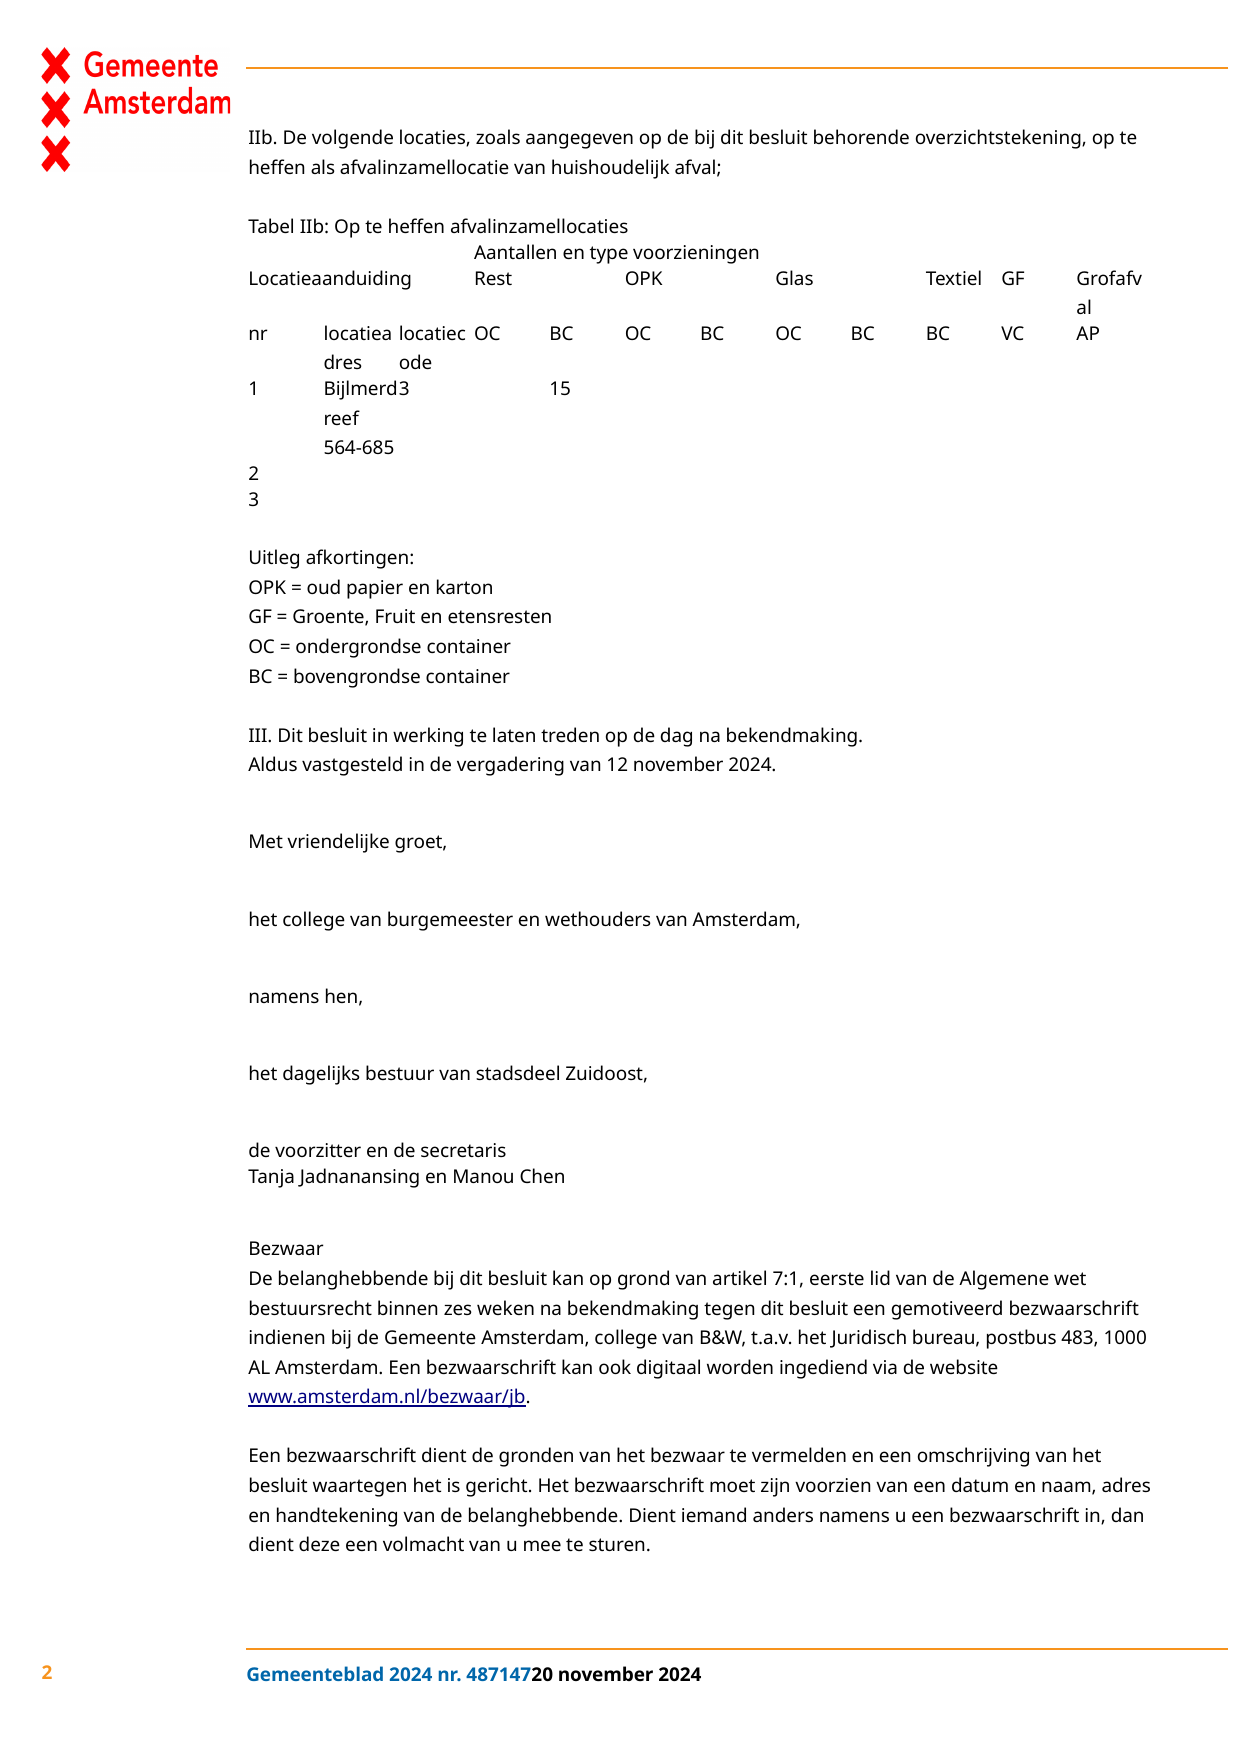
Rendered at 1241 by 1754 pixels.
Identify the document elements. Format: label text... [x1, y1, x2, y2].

table_cell 2 [248, 460, 323, 486]
table_cell Rest [474, 265, 624, 320]
text Een bezwaarschrift dient de gronden van het bezwaar te vermelden en een omschrijving van het besluit waartegen het is gericht. Het bezwaarschrift moet zijn voorzien van een datum en naam, adres en handtekening van de belanghebbende. Dient iemand anders namens u een bezwaarschrift in, dan dient deze een volmacht van u mee te sturen. [248, 1443, 1152, 1557]
table_cell GF [1001, 265, 1076, 320]
text IIb. De volgende locaties, zoals aangegeven op de bij dit besluit behorende overzichtstekening, op te heffen als afvalinzamellocatie van huishoudelijk afval; [248, 124, 1152, 180]
table_cell [625, 375, 700, 460]
table_cell [775, 375, 850, 460]
text het college van burgemeester en wethouders van Amsterdam, [248, 906, 1152, 932]
table_cell [700, 486, 775, 512]
table_cell Locatieaanduiding [248, 265, 474, 320]
text namens hen, [248, 983, 1152, 1009]
table_cell locatiecode [399, 320, 474, 375]
table_cell Grofafval [1076, 265, 1152, 320]
text GF = Groente, Fruit en etensresten [248, 604, 1152, 629]
table_cell [323, 460, 398, 486]
table_cell [248, 239, 323, 265]
table_cell OPK [625, 265, 775, 320]
table_cell BC [850, 320, 926, 375]
table_cell [850, 375, 926, 460]
table_cell [323, 486, 398, 512]
table_cell [850, 486, 926, 512]
table_cell OC [625, 320, 700, 375]
table_header Tabel IIb: Op te heffen afvalinzamellocaties [248, 213, 1152, 239]
table_cell [549, 486, 624, 512]
text het dagelijks bestuur van stadsdeel Zuidoost, [248, 1060, 1152, 1086]
table_cell 3 [399, 375, 474, 460]
table_cell [399, 486, 474, 512]
table_cell Aantallen en type voorzieningen [474, 239, 1152, 265]
table_cell [1001, 375, 1076, 460]
table_cell Glas [775, 265, 926, 320]
table_cell AP [1076, 320, 1152, 375]
table_cell BC [926, 320, 1001, 375]
table_cell [700, 460, 775, 486]
table_cell [700, 375, 775, 460]
table_cell 3 [248, 486, 323, 512]
text Aldus vastgesteld in de vergadering van 12 november 2024. [248, 752, 1152, 777]
table_cell BC [700, 320, 775, 375]
text Met vriendelijke groet, [248, 829, 1152, 854]
table_cell OC [775, 320, 850, 375]
table_cell [625, 486, 700, 512]
table_cell BC [549, 320, 624, 375]
table_cell [1076, 375, 1152, 460]
table_cell [926, 486, 1001, 512]
table_cell [850, 460, 926, 486]
table_cell [399, 460, 474, 486]
text Bezwaar [248, 1236, 1152, 1261]
table_cell [549, 460, 624, 486]
table_cell 15 [549, 375, 624, 460]
text III. Dit besluit in werking te laten treden op de dag na bekendmaking. [248, 722, 1152, 748]
table_cell [1001, 486, 1076, 512]
table_cell OC [474, 320, 549, 375]
table_cell 1 [248, 375, 323, 460]
table_cell [775, 460, 850, 486]
table_cell locatieadres [323, 320, 398, 375]
table_cell [775, 486, 850, 512]
table_cell [474, 486, 549, 512]
table_cell Bijlmerdreef 564-685 [323, 375, 398, 460]
picture [41, 47, 231, 172]
text de voorzitter en de secretaris [248, 1137, 1152, 1163]
table_cell nr [248, 320, 323, 375]
table_cell [1076, 460, 1152, 486]
table_cell [625, 460, 700, 486]
text Tanja Jadnanansing en Manou Chen [248, 1163, 1152, 1189]
text OC = ondergrondse container [248, 633, 1152, 659]
text BC = bovengrondse container [248, 663, 1152, 688]
table_cell [474, 375, 549, 460]
text De belanghebbende bij dit besluit kan op grond van artikel 7:1, eerste lid van de Algemene wet bestuursrecht binnen zes weken na bekendmaking tegen dit besluit een gemotiveerd bezwaarschrift indienen bij de Gemeente Amsterdam, college van B&W, t.a.v. het Juridisch bureau, postbus 483, 1000 AL Amsterdam. Een bezwaarschrift kan ook digitaal worden ingediend via de website www.amsterdam.nl/bezwaar/jb. [248, 1265, 1152, 1409]
table_cell Textiel [926, 265, 1001, 320]
table_cell [399, 239, 474, 265]
table_cell [1076, 486, 1152, 512]
table_cell [474, 460, 549, 486]
text OPK = oud papier en karton [248, 574, 1152, 600]
table_cell [1001, 460, 1076, 486]
table_cell [926, 375, 1001, 460]
table_cell VC [1001, 320, 1076, 375]
table_cell [323, 239, 398, 265]
text Uitleg afkortingen: [248, 544, 1152, 570]
table_cell [926, 460, 1001, 486]
